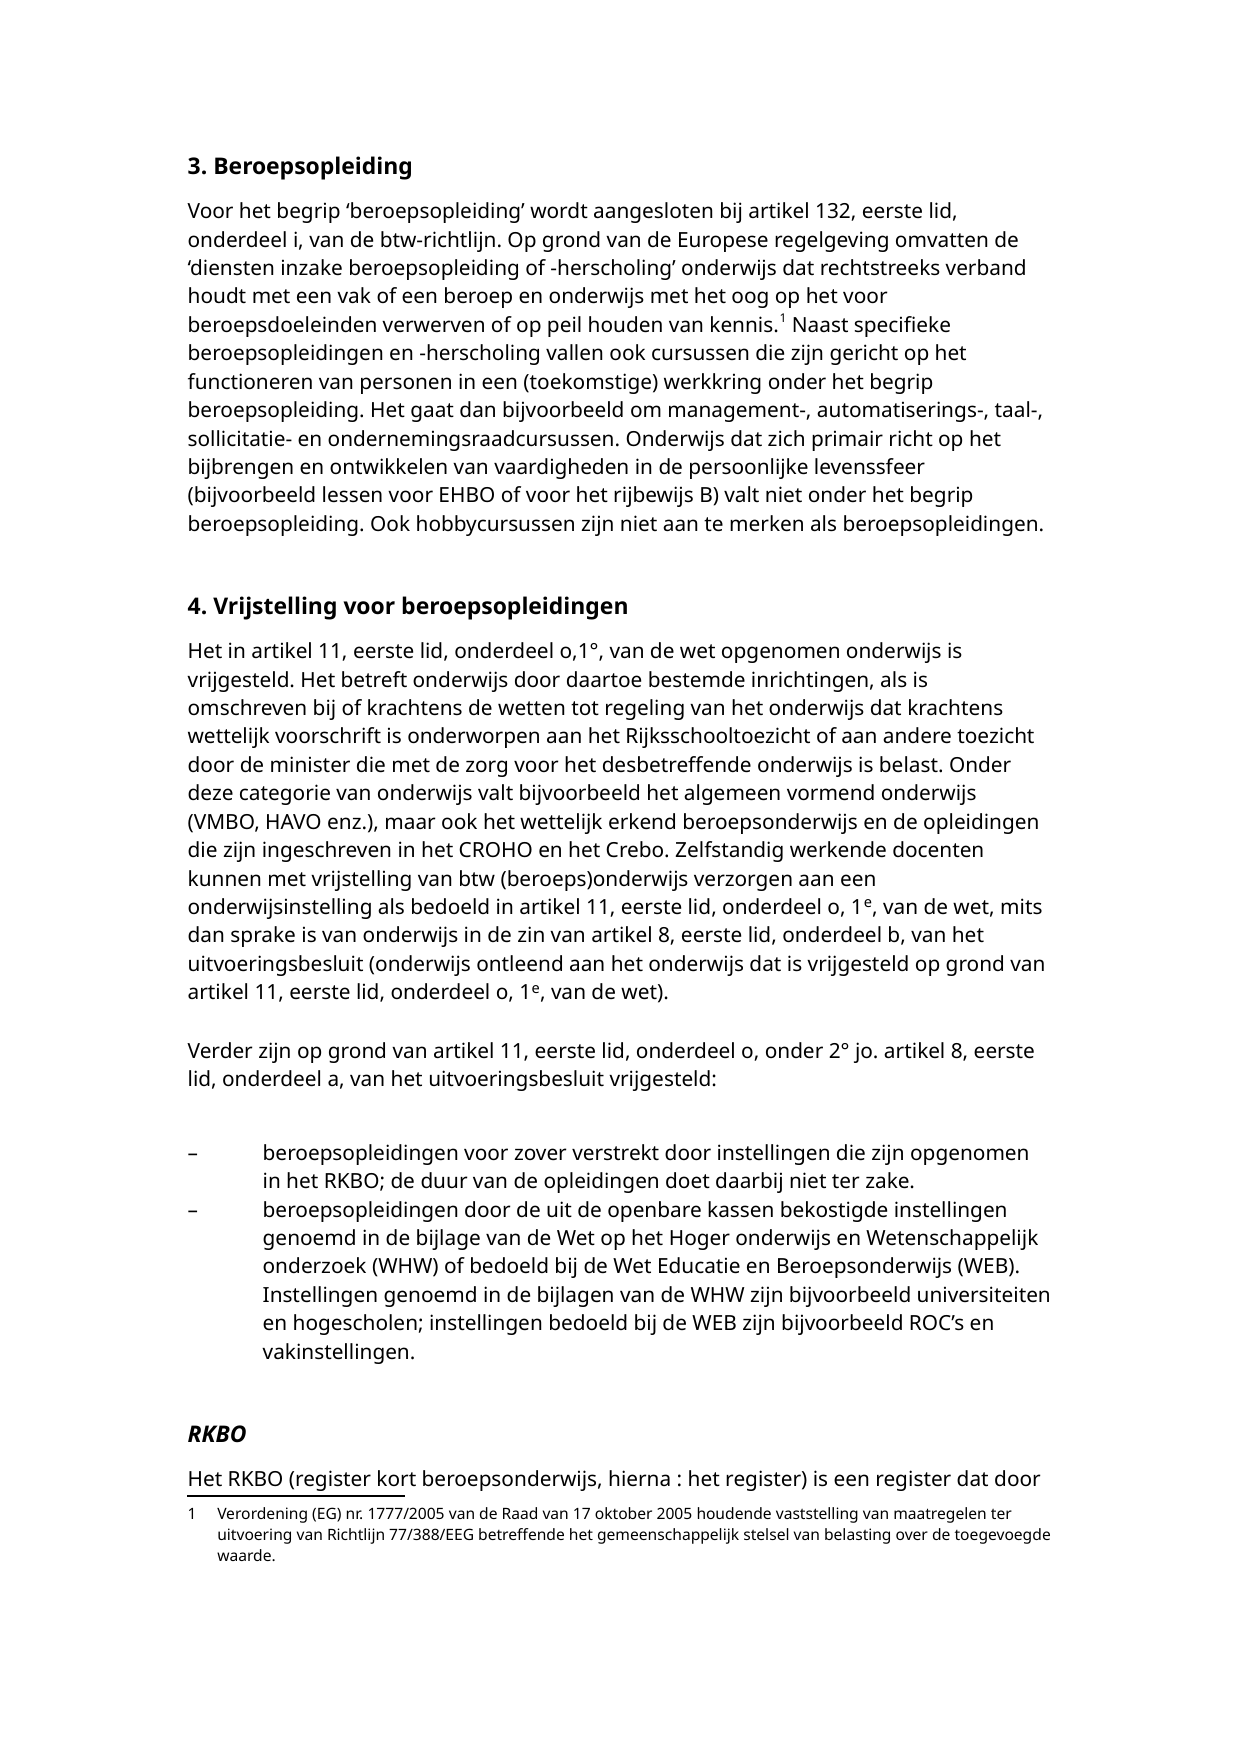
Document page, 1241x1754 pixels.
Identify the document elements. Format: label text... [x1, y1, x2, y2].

list beroepsopleidingen door de uit de openbare kassen bekostigde instellingen genoemd in de bijlage van de Wet op het Hoger onderwijs en Wetenschappelijk onderzoek (WHW) of bedoeld bij de Wet Educatie en Beroepsonderwijs (WEB). Instellingen genoemd in de bijlagen van de WHW zijn bijvoorbeeld universiteiten en hogescholen; instellingen bedoeld bij de WEB zijn bijvoorbeeld ROC’s en vakinstellingen. [187, 1195, 1053, 1365]
list beroepsopleidingen voor zover verstrekt door instellingen die zijn opgenomen in het RKBO; de duur van de opleidingen doet daarbij niet ter zake. [187, 1138, 1053, 1195]
text Verder zijn op grond van artikel 11, eerste lid, onderdeel o, onder 2° jo. artikel 8, eerste lid, onderdeel a, van het uitvoeringsbesluit vrijgesteld: [187, 1036, 1053, 1093]
subtitle 3. Beroepsopleiding [187, 150, 1053, 181]
text Verordening (EG) nr. 1777/2005 van de Raad van 17 oktober 2005 houdende vaststelling van maatregelen ter uitvoering van Richtlijn 77/388/EEG betreffende het gemeenschappelijk stelsel van belasting over de toegevoegde waarde. [187, 1481, 1053, 1566]
text Het in artikel 11, eerste lid, onderdeel o,1°, van de wet opgenomen onderwijs is vrijgesteld. Het betreft onderwijs door daartoe bestemde inrichtingen, als is omschreven bij of krachtens de wetten tot regeling van het onderwijs dat krachtens wettelijk voorschrift is onderworpen aan het Rijksschooltoezicht of aan andere toezicht door de minister die met de zorg voor het desbetreffende onderwijs is belast. Onder deze categorie van onderwijs valt bijvoorbeeld het algemeen vormend onderwijs (VMBO, HAVO enz.), maar ook het wettelijk erkend beroepsonderwijs en de opleidingen die zijn ingeschreven in het CROHO en het Crebo. Zelfstandig werkende docenten kunnen met vrijstelling van btw (beroeps)onderwijs verzorgen aan een onderwijsinstelling als bedoeld in artikel 11, eerste lid, onderdeel o, 1e, van de wet, mits dan sprake is van onderwijs in de zin van artikel 8, eerste lid, onderdeel b, van het uitvoeringsbesluit (onderwijs ontleend aan het onderwijs dat is vrijgesteld op grond van artikel 11, eerste lid, onderdeel o, 1e, van de wet). [187, 636, 1053, 1006]
text Voor het begrip ‘beroepsopleiding’ wordt aangesloten bij artikel 132, eerste lid, onderdeel i, van de btw-richtlijn. Op grond van de Europese regelgeving omvatten de ‘diensten inzake beroepsopleiding of -herscholing’ onderwijs dat rechtstreeks verband houdt met een vak of een beroep en onderwijs met het oog op het voor beroepsdoeleinden verwerven of op peil houden van kennis. Naast specifieke beroepsopleidingen en -herscholing vallen ook cursussen die zijn gericht op het functioneren van personen in een (toekomstige) werkkring onder het begrip beroepsopleiding. Het gaat dan bijvoorbeeld om management-, automatiserings-, taal-, sollicitatie- en ondernemingsraadcursussen. Onderwijs dat zich primair richt op het bijbrengen en ontwikkelen van vaardigheden in de persoonlijke levenssfeer (bijvoorbeeld lessen voor EHBO of voor het rijbewijs B) valt niet onder het begrip beroepsopleiding. Ook hobbycursussen zijn niet aan te merken als beroepsopleidingen. [187, 196, 1053, 537]
subtitle 4. Vrijstelling voor beroepsopleidingen [187, 590, 1053, 621]
